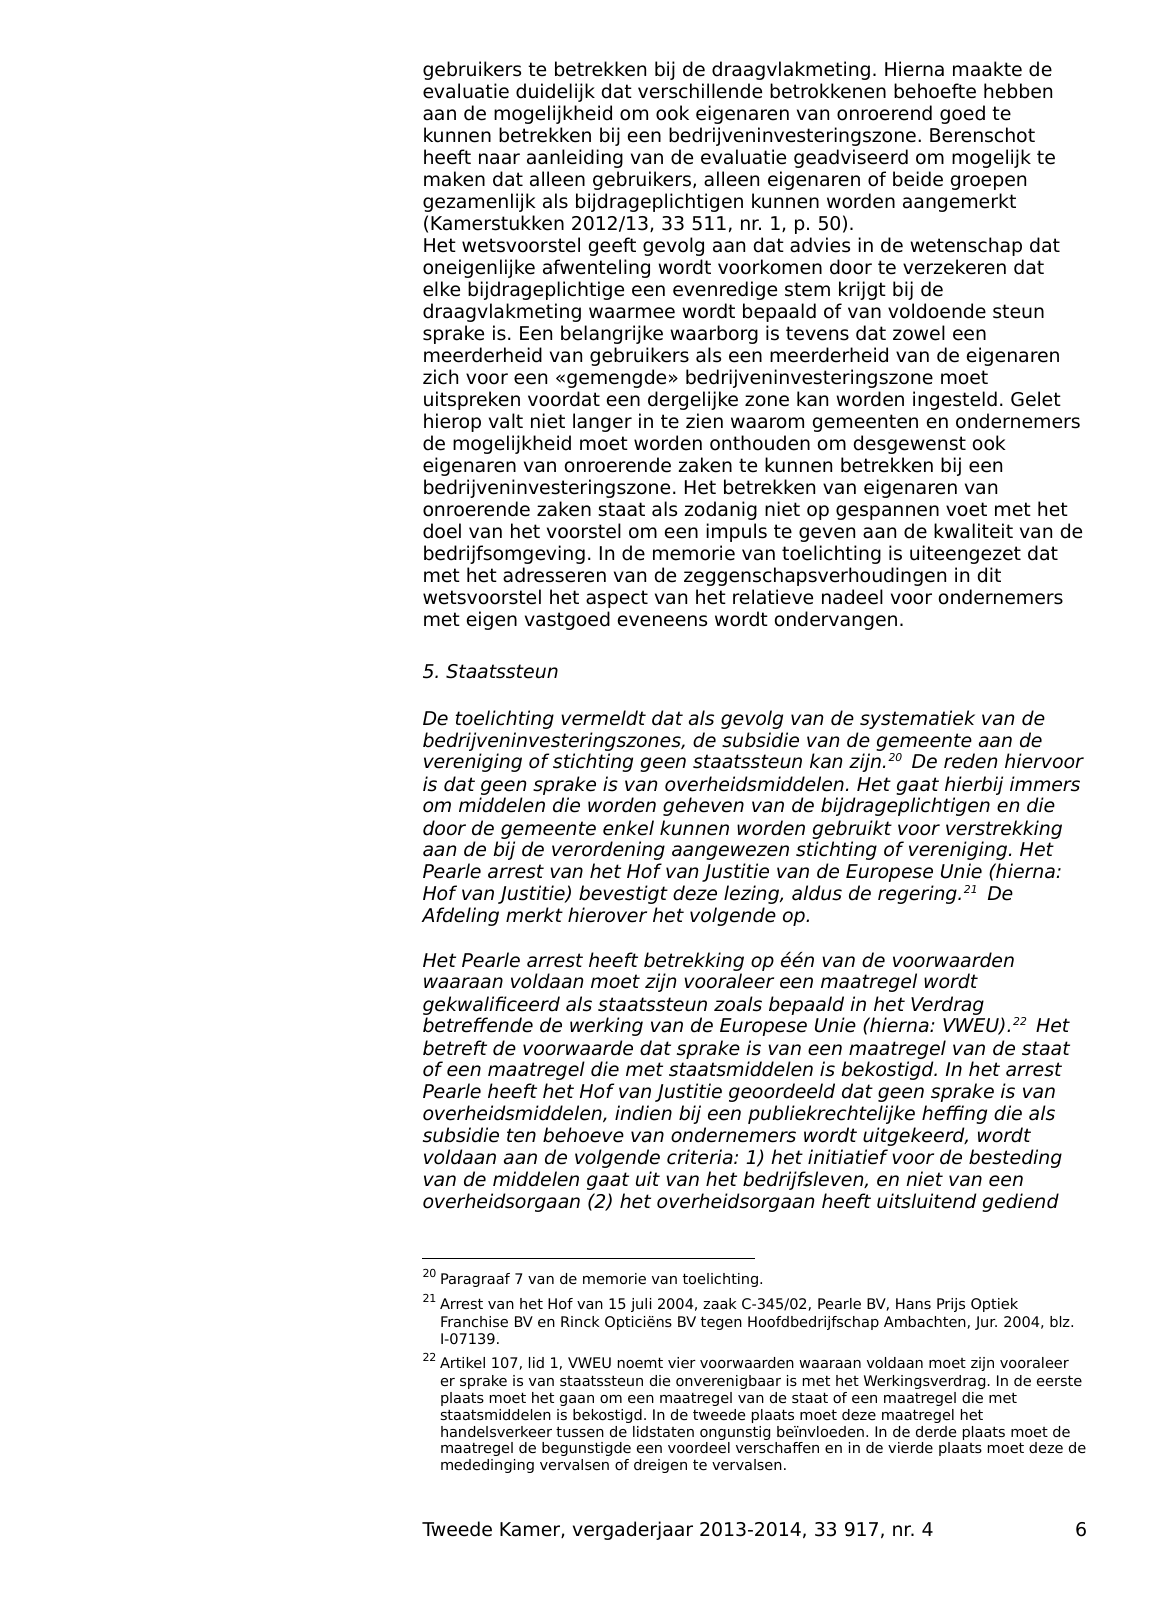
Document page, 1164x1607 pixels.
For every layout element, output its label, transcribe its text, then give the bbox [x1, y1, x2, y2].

text De toelichting vermeldt dat als gevolg van de systematiek van de bedrijveninvesteringszones, de subsidie van de gemeente aan de vereniging of stichting geen staatssteun kan zijn. De reden hiervoor is dat geen sprake is van overheidsmiddelen. Het gaat hierbij immers om middelen die worden geheven van de bijdrageplichtigen en die door de gemeente enkel kunnen worden gebruikt voor verstrekking aan de bij de verordening aangewezen stichting of vereniging. Het Pearle arrest van het Hof van Justitie van de Europese Unie (hierna: Hof van Justitie) bevestigt deze lezing, aldus de regering. De Afdeling merkt hierover het volgende op. [422, 707, 1087, 927]
text Artikel 107, lid 1, VWEU noemt vier voorwaarden waaraan voldaan moet zijn vooraleer er sprake is van staatssteun die onverenigbaar is met het Werkingsverdrag. In de eerste plaats moet het gaan om een maatregel van de staat of een maatregel die met staatsmiddelen is bekostigd. In de tweede plaats moet deze maatregel het handelsverkeer tussen de lidstaten ongunstig beïnvloeden. In de derde plaats moet de maatregel de begunstigde een voordeel verschaffen en in de vierde plaats moet deze de mededinging vervalsen of dreigen te vervalsen. [422, 1351, 1087, 1474]
subtitle 5. Staatssteun [422, 661, 1087, 682]
text Het Pearle arrest heeft betrekking op één van de voorwaarden waaraan voldaan moet zijn vooraleer een maatregel wordt gekwalificeerd als staatssteun zoals bepaald in het Verdrag betreffende de werking van de Europese Unie (hierna: VWEU). Het betreft de voorwaarde dat sprake is van een maatregel van de staat of een maatregel die met staatsmiddelen is bekostigd. In het arrest Pearle heeft het Hof van Justitie geoordeeld dat geen sprake is van overheidsmiddelen, indien bij een publiekrechtelijke heffing die als subsidie ten behoeve van ondernemers wordt uitgekeerd, wordt voldaan aan de volgende criteria: 1) het initiatief voor de besteding van de middelen gaat uit van het bedrijfsleven, en niet van een overheidsorgaan (2) het overheidsorgaan heeft uitsluitend gediend [422, 949, 1087, 1213]
text gebruikers te betrekken bij de draagvlakmeting. Hierna maakte de evaluatie duidelijk dat verschillende betrokkenen behoefte hebben aan de mogelijkheid om ook eigenaren van onroerend goed te kunnen betrekken bij een bedrijveninvesteringszone. Berenschot heeft naar aanleiding van de evaluatie geadviseerd om mogelijk te maken dat alleen gebruikers, alleen eigenaren of beide groepen gezamenlijk als bijdrageplichtigen kunnen worden aangemerkt (Kamerstukken 2012/13, 33 511, nr. 1, p. 50). [422, 59, 1087, 235]
text Het wetsvoorstel geeft gevolg aan dat advies in de wetenschap dat oneigenlijke afwenteling wordt voorkomen door te verzekeren dat elke bijdrageplichtige een evenredige stem krijgt bij de draagvlakmeting waarmee wordt bepaald of van voldoende steun sprake is. Een belangrijke waarborg is tevens dat zowel een meerderheid van gebruikers als een meerderheid van de eigenaren zich voor een «gemengde» bedrijveninvesteringszone moet uitspreken voordat een dergelijke zone kan worden ingesteld. Gelet hierop valt niet langer in te zien waarom gemeenten en ondernemers de mogelijkheid moet worden onthouden om desgewenst ook eigenaren van onroerende zaken te kunnen betrekken bij een bedrijveninvesteringszone. Het betrekken van eigenaren van onroerende zaken staat als zodanig niet op gespannen voet met het doel van het voorstel om een impuls te geven aan de kwaliteit van de bedrijfsomgeving. In de memorie van toelichting is uiteengezet dat met het adresseren van de zeggenschapsverhoudingen in dit wetsvoorstel het aspect van het relatieve nadeel voor ondernemers met eigen vastgoed eveneens wordt ondervangen. [422, 235, 1087, 631]
text Arrest van het Hof van 15 juli 2004, zaak C-345/02, Pearle BV, Hans Prijs Optiek Franchise BV en Rinck Opticiëns BV tegen Hoofdbedrijfschap Ambachten, Jur. 2004, blz. I-07139. [422, 1292, 1087, 1348]
text Paragraaf 7 van de memorie van toelichting. [422, 1267, 1087, 1289]
